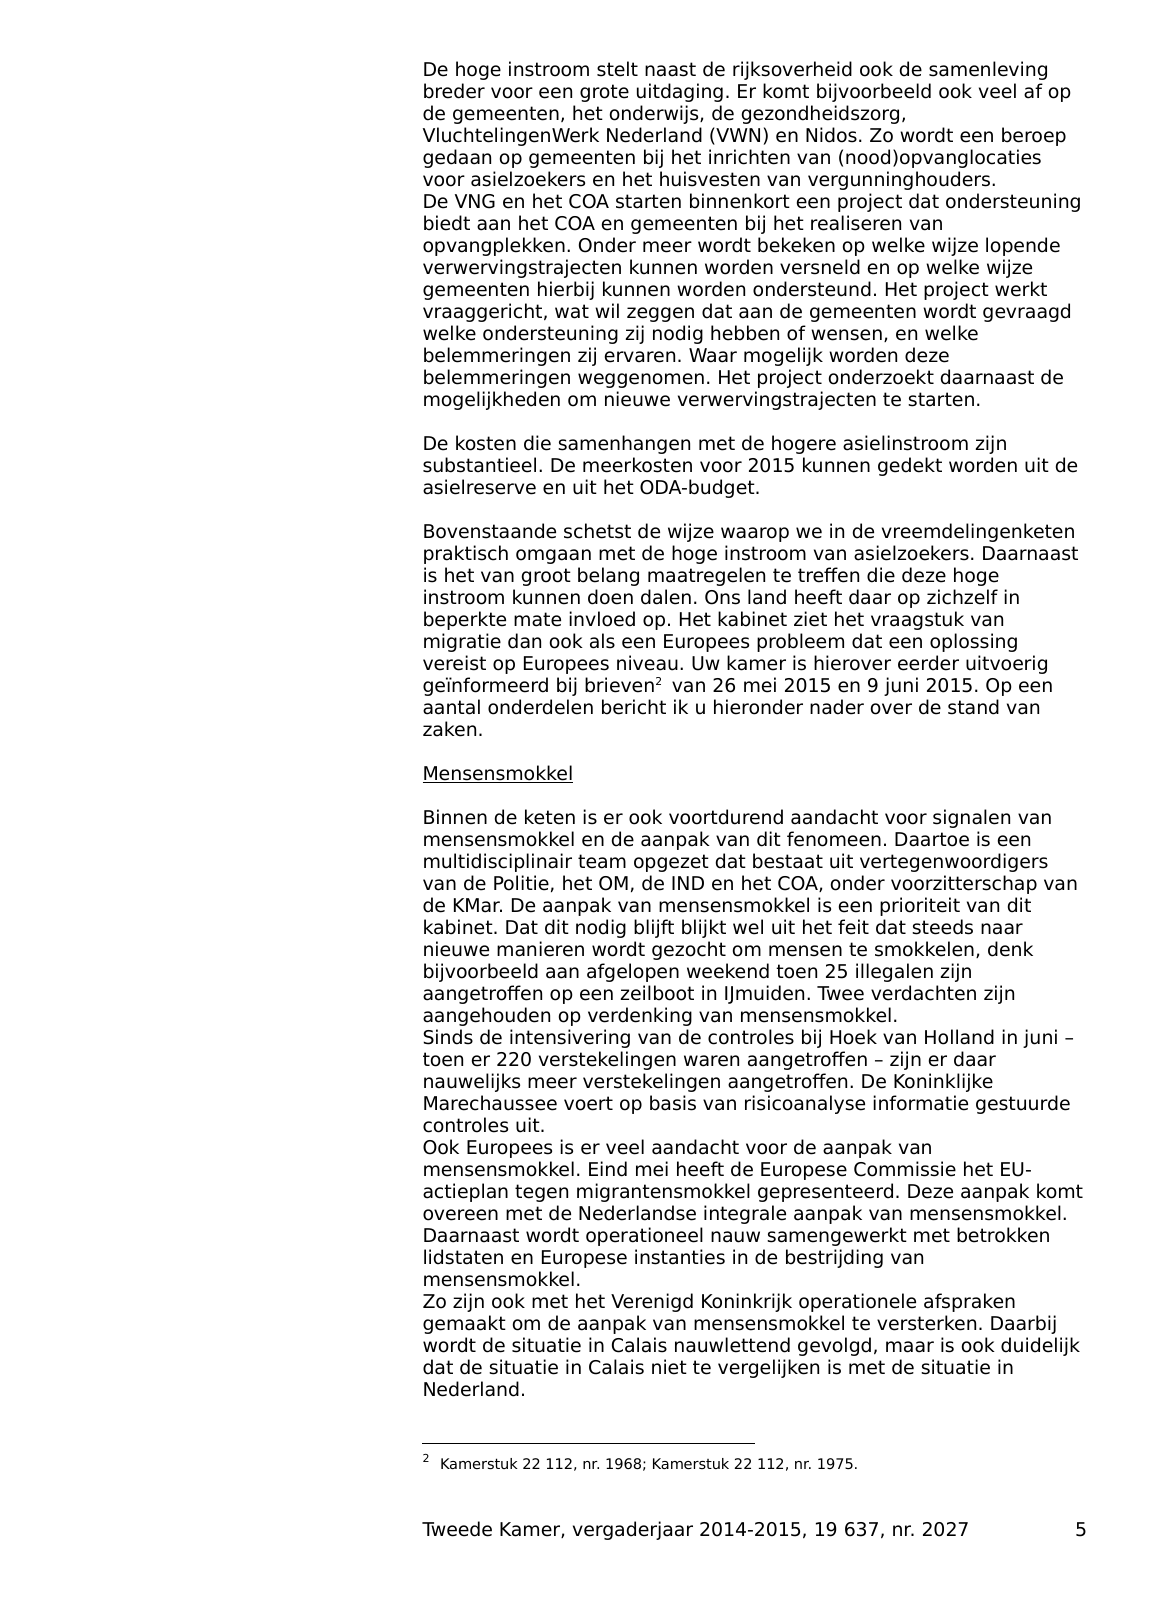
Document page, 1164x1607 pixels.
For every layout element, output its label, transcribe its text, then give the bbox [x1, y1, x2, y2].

text De hoge instroom stelt naast de rijksoverheid ook de samenleving breder voor een grote uitdaging. Er komt bijvoorbeeld ook veel af op de gemeenten, het onderwijs, de gezondheidszorg, VluchtelingenWerk Nederland (VWN) en Nidos. Zo wordt een beroep gedaan op gemeenten bij het inrichten van (nood)opvanglocaties voor asielzoekers en het huisvesten van vergunninghouders. [422, 59, 1087, 191]
text De kosten die samenhangen met de hogere asielinstroom zijn substantieel. De meerkosten voor 2015 kunnen gedekt worden uit de asielreserve en uit het ODA-budget. [422, 433, 1087, 499]
text Sinds de intensivering van de controles bij Hoek van Holland in juni – toen er 220 verstekelingen waren aangetroffen – zijn er daar nauwelijks meer verstekelingen aangetroffen. De Koninklijke Marechaussee voert op basis van risicoanalyse informatie gestuurde controles uit. [422, 1027, 1087, 1137]
text Kamerstuk 22 112, nr. 1968; Kamerstuk 22 112, nr. 1975. [422, 1452, 1087, 1474]
text De VNG en het COA starten binnenkort een project dat ondersteuning biedt aan het COA en gemeenten bij het realiseren van opvangplekken. Onder meer wordt bekeken op welke wijze lopende verwervingstrajecten kunnen worden versneld en op welke wijze gemeenten hierbij kunnen worden ondersteund. Het project werkt vraaggericht, wat wil zeggen dat aan de gemeenten wordt gevraagd welke ondersteuning zij nodig hebben of wensen, en welke belemmeringen zij ervaren. Waar mogelijk worden deze belemmeringen weggenomen. Het project onderzoekt daarnaast de mogelijkheden om nieuwe verwervingstrajecten te starten. [422, 191, 1087, 411]
text Zo zijn ook met het Verenigd Koninkrijk operationele afspraken gemaakt om de aanpak van mensensmokkel te versterken. Daarbij wordt de situatie in Calais nauwlettend gevolgd, maar is ook duidelijk dat de situatie in Calais niet te vergelijken is met de situatie in Nederland. [422, 1291, 1087, 1401]
text Bovenstaande schetst de wijze waarop we in de vreemdelingenketen praktisch omgaan met de hoge instroom van asielzoekers. Daarnaast is het van groot belang maatregelen te treffen die deze hoge instroom kunnen doen dalen. Ons land heeft daar op zichzelf in beperkte mate invloed op. Het kabinet ziet het vraagstuk van migratie dan ook als een Europees probleem dat een oplossing vereist op Europees niveau. Uw kamer is hierover eerder uitvoerig geïnformeerd bij brieven van 26 mei 2015 en 9 juni 2015. Op een aantal onderdelen bericht ik u hieronder nader over de stand van zaken. [422, 521, 1087, 741]
subtitle Mensensmokkel [422, 763, 1087, 785]
text Ook Europees is er veel aandacht voor de aanpak van mensensmokkel. Eind mei heeft de Europese Commissie het EU-actieplan tegen migrantensmokkel gepresenteerd. Deze aanpak komt overeen met de Nederlandse integrale aanpak van mensensmokkel. Daarnaast wordt operationeel nauw samengewerkt met betrokken lidstaten en Europese instanties in de bestrijding van mensensmokkel. [422, 1137, 1087, 1291]
text Binnen de keten is er ook voortdurend aandacht voor signalen van mensensmokkel en de aanpak van dit fenomeen. Daartoe is een multidisciplinair team opgezet dat bestaat uit vertegenwoordigers van de Politie, het OM, de IND en het COA, onder voorzitterschap van de KMar. De aanpak van mensensmokkel is een prioriteit van dit kabinet. Dat dit nodig blijft blijkt wel uit het feit dat steeds naar nieuwe manieren wordt gezocht om mensen te smokkelen, denk bijvoorbeeld aan afgelopen weekend toen 25 illegalen zijn aangetroffen op een zeilboot in IJmuiden. Twee verdachten zijn aangehouden op verdenking van mensensmokkel. [422, 807, 1087, 1027]
